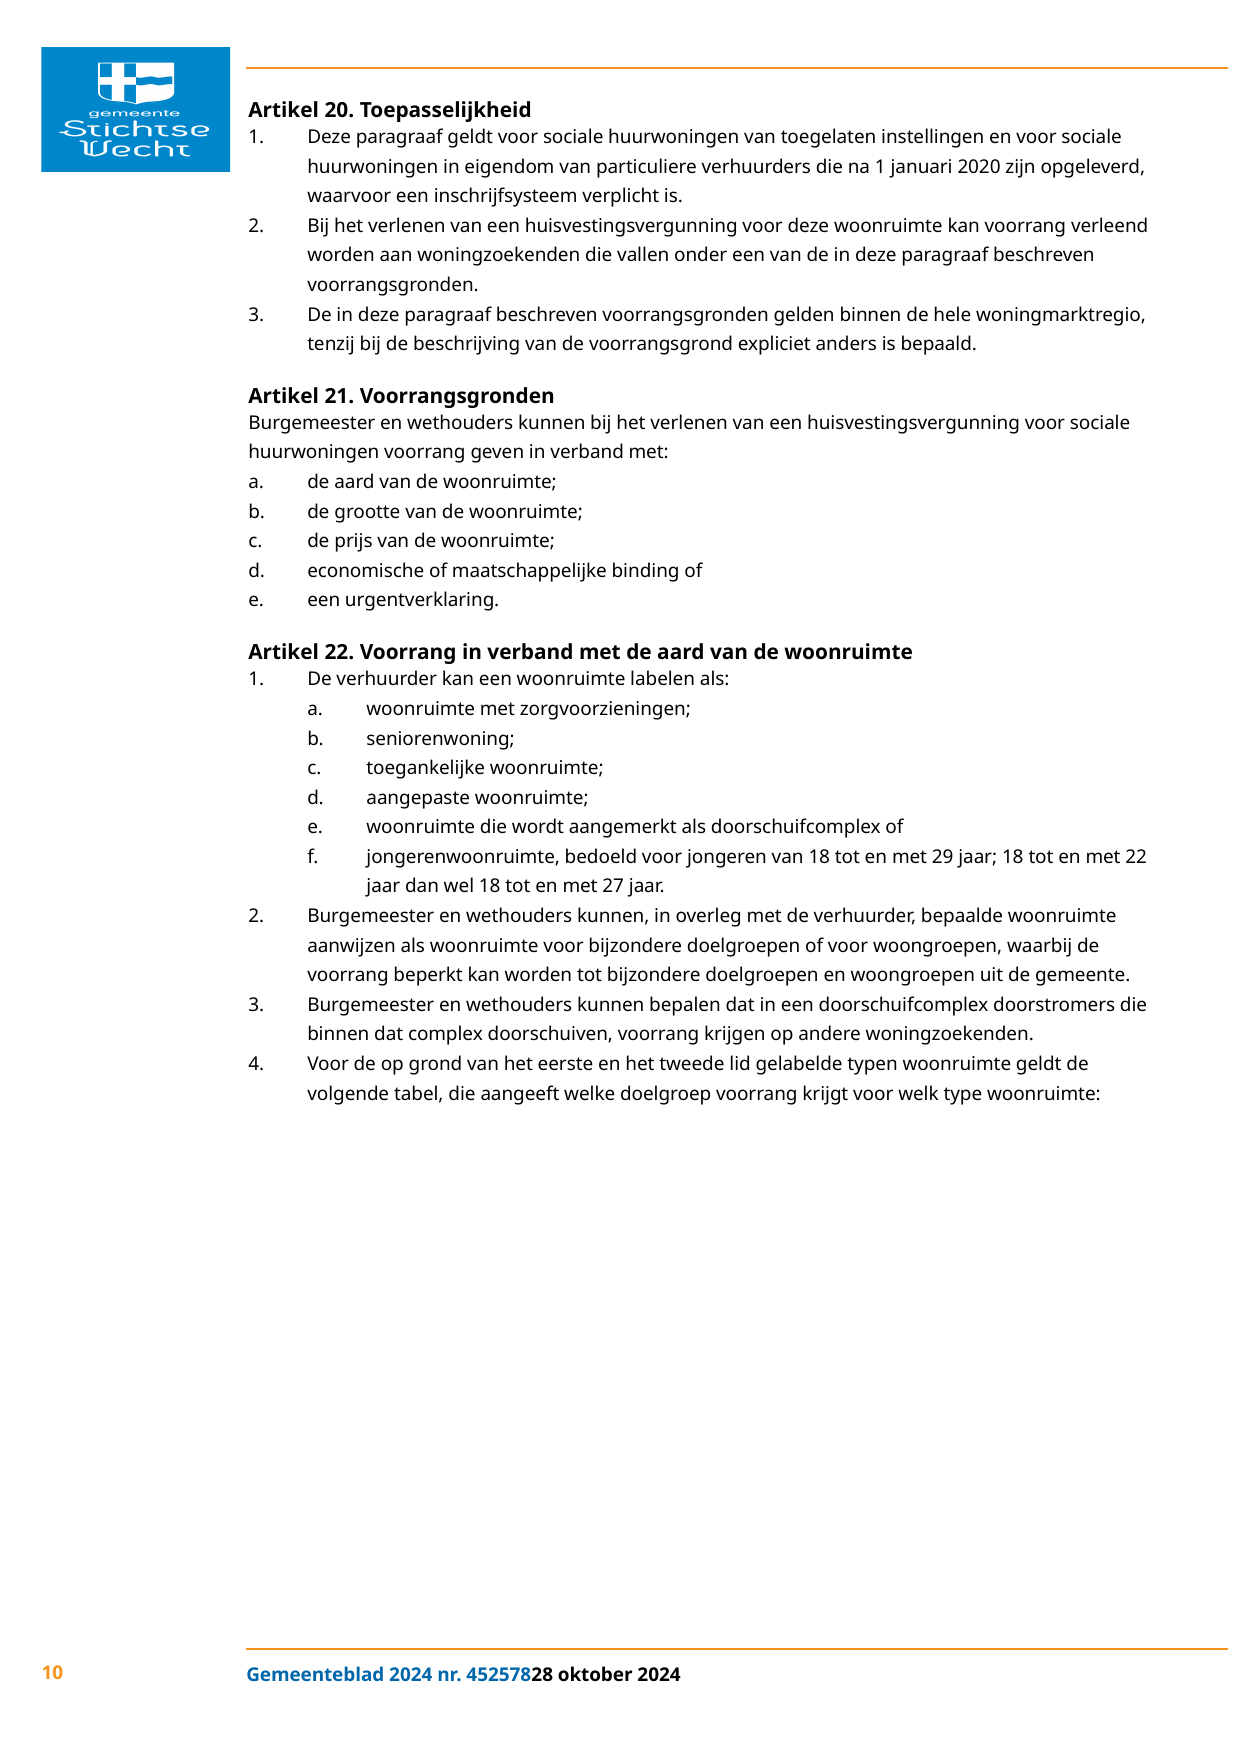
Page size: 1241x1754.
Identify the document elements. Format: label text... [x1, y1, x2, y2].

picture [99, 63, 135, 101]
text Burgemeester en wethouders kunnen bij het verlenen van een huisvestingsvergunning voor sociale huurwoningen voorrang geven in verband met: [248, 409, 1152, 464]
text Artikel 20. Toepasselijkheid [248, 95, 1152, 123]
list De verhuurder kan een woonruimte labelen als: [248, 666, 1152, 691]
list een urgentverklaring. [248, 587, 1152, 612]
list woonruimte met zorgvoorzieningen; [307, 695, 1152, 721]
text Artikel 22. Voorrang in verband met de aard van de woonruimte [248, 637, 1152, 666]
list Bij het verlenen van een huisvestingsvergunning voor deze woonruimte kan voorrang verleend worden aan woningzoekenden die vallen onder een van de in deze paragraaf beschreven voorrangsgronden. [248, 212, 1152, 297]
list de prijs van de woonruimte; [248, 527, 1152, 553]
list Voor de op grond van het eerste en het tweede lid gelabelde typen woonruimte geldt de volgende tabel, die aangeeft welke doelgroep voorrang krijgt voor welk type woonruimte: [248, 1050, 1152, 1105]
list seniorenwoning; [307, 725, 1152, 750]
list economische of maatschappelijke binding of [248, 557, 1152, 583]
list Burgemeester en wethouders kunnen bepalen dat in een doorschuifcomplex doorstromers die binnen dat complex doorschuiven, voorrang krijgen op andere woningzoekenden. [248, 991, 1152, 1046]
list aangepaste woonruimte; [307, 784, 1152, 809]
text Artikel 21. Voorrangsgronden [248, 381, 1152, 409]
list toegankelijke woonruimte; [307, 754, 1152, 780]
list de grootte van de woonruimte; [248, 498, 1152, 524]
list jongerenwoonruimte, bedoeld voor jongeren van 18 tot en met 29 jaar; 18 tot en met 22 jaar dan wel 18 tot en met 27 jaar. [307, 843, 1152, 898]
picture [137, 63, 174, 103]
list Burgemeester en wethouders kunnen, in overleg met de verhuurder, bepaalde woonruimte aanwijzen als woonruimte voor bijzondere doelgroepen of voor woongroepen, waarbij de voorrang beperkt kan worden tot bijzondere doelgroepen en woongroepen uit de gemeente. [248, 902, 1152, 987]
list Deze paragraaf geldt voor sociale huurwoningen van toegelaten instellingen en voor sociale huurwoningen in eigendom van particuliere verhuurders die na 1 januari 2020 zijn opgeleverd, waarvoor een inschrijfsysteem verplicht is. [248, 123, 1152, 208]
list woonruimte die wordt aangemerkt als doorschuifcomplex of [307, 813, 1152, 839]
list De in deze paragraaf beschreven voorrangsgronden gelden binnen de hele woningmarktregio, tenzij bij de beschrijving van de voorrangsgrond expliciet anders is bepaald. [248, 301, 1152, 356]
list de aard van de woonruimte; [248, 468, 1152, 494]
